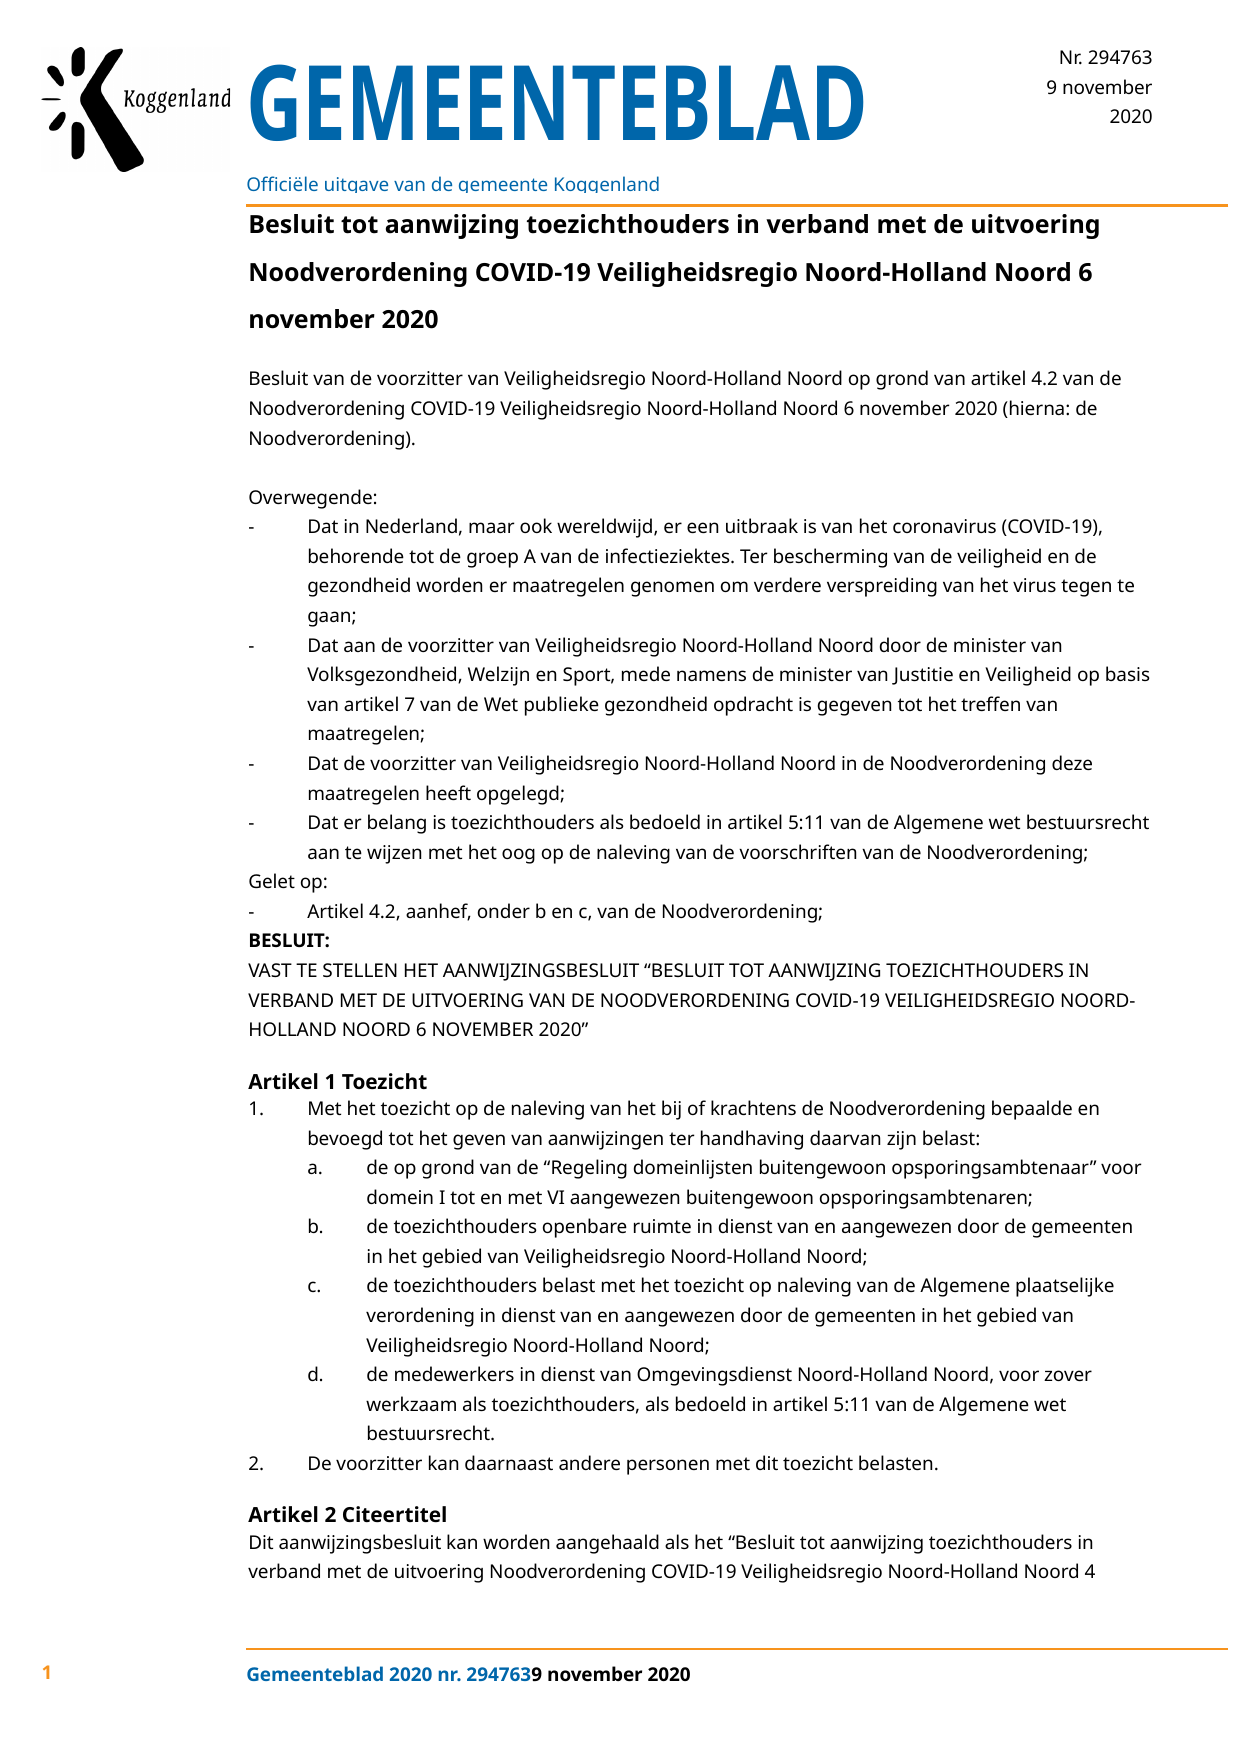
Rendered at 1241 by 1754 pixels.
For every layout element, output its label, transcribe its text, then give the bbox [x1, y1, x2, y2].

list Dat de voorzitter van Veiligheidsregio Noord-Holland Noord in de Noodverordening deze maatregelen heeft opgelegd; [248, 750, 1152, 805]
list de medewerkers in dienst van Omgevingsdienst Noord-Holland Noord, voor zover werkzaam als toezichthouders, als bedoeld in artikel 5:11 van de Algemene wet bestuursrecht. [307, 1361, 1152, 1446]
list Artikel 4.2, aanhef, onder b en c, van de Noodverordening; [248, 898, 1152, 924]
text Dit aanwijzingsbesluit kan worden aangehaald als het “Besluit tot aanwijzing toezichthouders in verband met de uitvoering Noodverordening COVID-19 Veiligheidsregio Noord-Holland Noord 4 [248, 1529, 1152, 1584]
text Overwegende: [248, 484, 1152, 509]
picture [41, 47, 231, 172]
list de toezichthouders belast met het toezicht op naleving van de Algemene plaatselijke verordening in dienst van en aangewezen door de gemeenten in het gebied van Veiligheidsregio Noord-Holland Noord; [307, 1273, 1152, 1358]
text Artikel 1 Toezicht [248, 1067, 1152, 1095]
text Artikel 2 Citeertitel [248, 1501, 1152, 1529]
list Met het toezicht op de naleving van het bij of krachtens de Noodverordening bepaalde en bevoegd tot het geven van aanwijzingen ter handhaving daarvan zijn belast: [248, 1095, 1152, 1151]
text Gelet op: [248, 868, 1152, 894]
text BESLUIT: [248, 928, 1152, 953]
list Dat aan de voorzitter van Veiligheidsregio Noord-Holland Noord door de minister van Volksgezondheid, Welzijn en Sport, mede namens de minister van Justitie en Veiligheid op basis van artikel 7 van de Wet publieke gezondheid opdracht is gegeven tot het treffen van maatregelen; [248, 632, 1152, 746]
text Besluit van de voorzitter van Veiligheidsregio Noord-Holland Noord op grond van artikel 4.2 van de Noodverordening COVID-19 Veiligheidsregio Noord-Holland Noord 6 november 2020 (hierna: de Noodverordening). [248, 366, 1152, 450]
list de op grond van de “Regeling domeinlijsten buitengewoon opsporingsambtenaar” voor domein I tot en met VI aangewezen buitengewoon opsporingsambtenaren; [307, 1154, 1152, 1210]
list de toezichthouders openbare ruimte in dienst van en aangewezen door de gemeenten in het gebied van Veiligheidsregio Noord-Holland Noord; [307, 1213, 1152, 1269]
list De voorzitter kan daarnaast andere personen met dit toezicht belasten. [248, 1450, 1152, 1476]
list Dat er belang is toezichthouders als bedoeld in artikel 5:11 van de Algemene wet bestuursrecht aan te wijzen met het oog op de naleving van de voorschriften van de Noodverordening; [248, 809, 1152, 864]
list Dat in Nederland, maar ook wereldwijd, er een uitbraak is van het coronavirus (COVID-19), behorende tot de groep A van de infectieziektes. Ter bescherming van de veiligheid en de gezondheid worden er maatregelen genomen om verdere verspreiding van het virus tegen te gaan; [248, 513, 1152, 628]
text Besluit tot aanwijzing toezichthouders in verband met de uitvoering Noodverordening COVID-19 Veiligheidsregio Noord-Holland Noord 6 november 2020 [248, 207, 1152, 336]
text VAST TE STELLEN HET AANWIJZINGSBESLUIT “BESLUIT TOT AANWIJZING TOEZICHTHOUDERS IN VERBAND MET DE UITVOERING VAN DE NOODVERORDENING COVID-19 VEILIGHEIDSREGIO NOORD-HOLLAND NOORD 6 NOVEMBER 2020” [248, 957, 1152, 1042]
